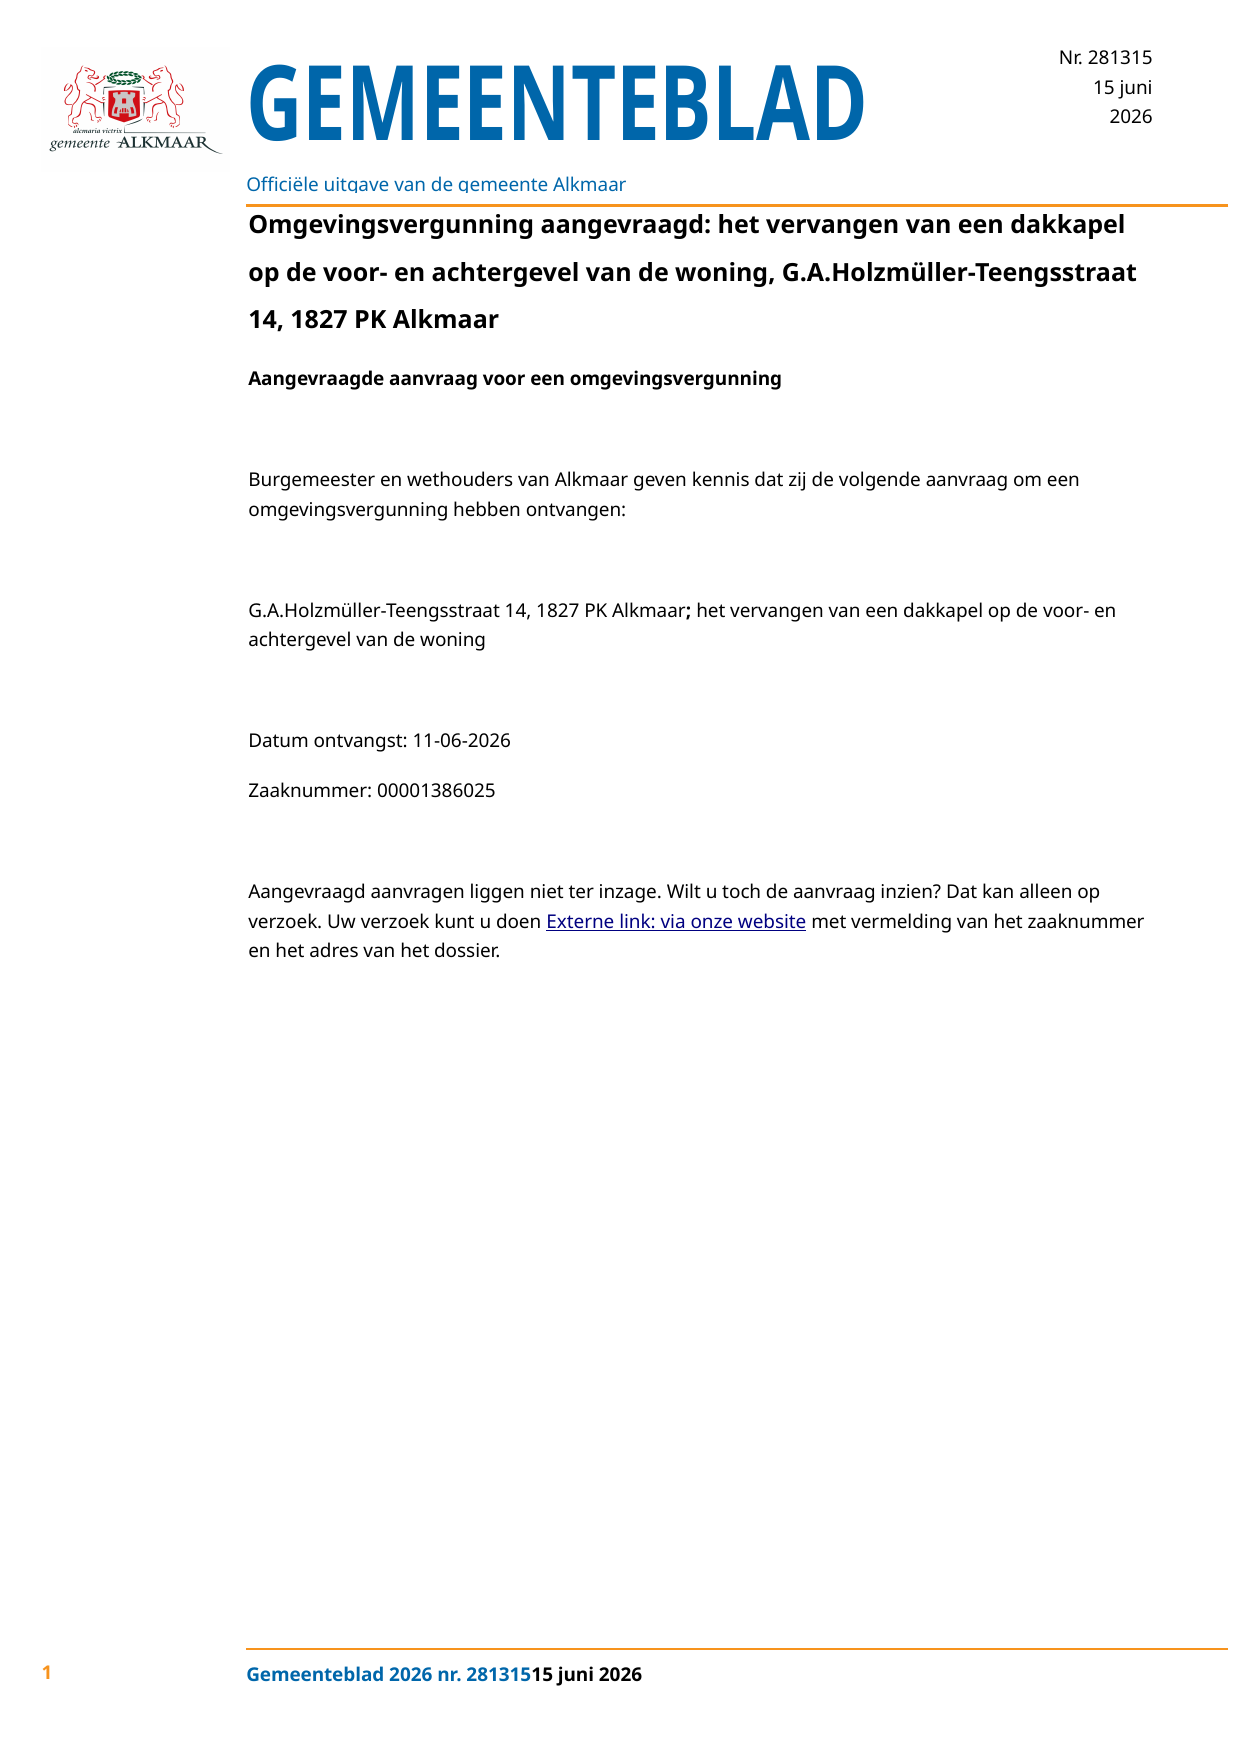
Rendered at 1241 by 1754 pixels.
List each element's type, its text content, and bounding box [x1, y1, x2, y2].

picture [41, 47, 231, 172]
text Datum ontvangst: 11-06-2026 [248, 727, 1152, 753]
text Omgevingsvergunning aangevraagd: het vervangen van een dakkapel op de voor- en achtergevel van de woning, G.A.Holzmüller-Teengsstraat 14, 1827 PK Alkmaar [248, 207, 1152, 336]
text Zaaknummer: 00001386025 [248, 778, 1152, 803]
text Burgemeester en wethouders van Alkmaar geven kennis dat zij de volgende aanvraag om een omgevingsvergunning hebben ontvangen: [248, 466, 1152, 522]
text Aangevraagde aanvraag voor een omgevingsvergunning [248, 366, 1152, 391]
text G.A.Holzmüller-Teengsstraat 14, 1827 PK Alkmaar; het vervangen van een dakkapel op de voor- en achtergevel van de woning [248, 597, 1152, 652]
text Aangevraagd aanvragen liggen niet ter inzage. Wilt u toch de aanvraag inzien? Dat kan alleen op verzoek. Uw verzoek kunt u doen Externe link: via onze website met vermelding van het zaaknummer en het adres van het dossier. [248, 878, 1152, 963]
